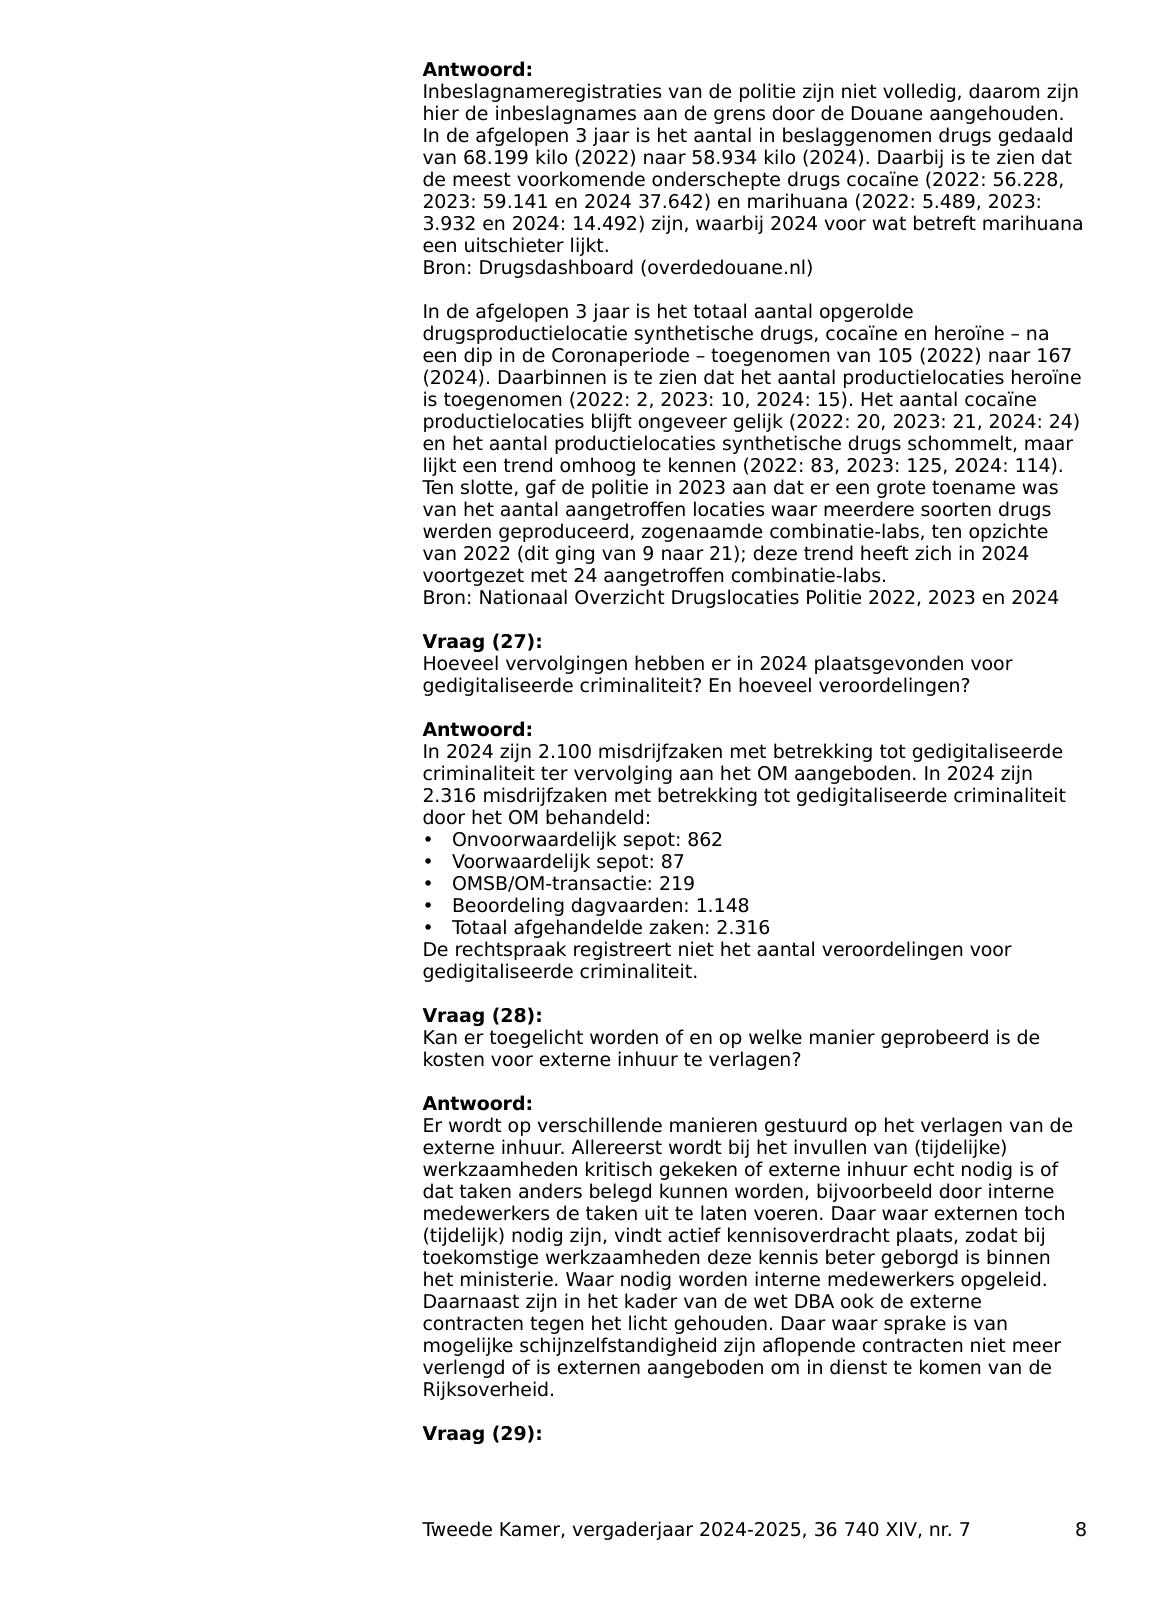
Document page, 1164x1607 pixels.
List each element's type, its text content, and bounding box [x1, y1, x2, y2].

text Bron: Nationaal Overzicht Drugslocaties Politie 2022, 2023 en 2024 [422, 587, 1087, 609]
text De rechtspraak registreert niet het aantal veroordelingen voor gedigitaliseerde criminaliteit. [422, 939, 1087, 983]
text • OMSB/OM-transactie: 219 [422, 873, 1087, 895]
text Antwoord: [422, 1093, 1087, 1115]
text Er wordt op verschillende manieren gestuurd op het verlagen van de externe inhuur. Allereerst wordt bij het invullen van (tijdelijke) werkzaamheden kritisch gekeken of externe inhuur echt nodig is of dat taken anders belegd kunnen worden, bijvoorbeeld door interne medewerkers de taken uit te laten voeren. Daar waar externen toch (tijdelijk) nodig zijn, vindt actief kennisoverdracht plaats, zodat bij toekomstige werkzaamheden deze kennis beter geborgd is binnen het ministerie. Waar nodig worden interne medewerkers opgeleid. Daarnaast zijn in het kader van de wet DBA ook de externe contracten tegen het licht gehouden. Daar waar sprake is van mogelijke schijnzelfstandigheid zijn aflopende contracten niet meer verlengd of is externen aangeboden om in dienst te komen van de Rijksoverheid. [422, 1115, 1087, 1401]
text Inbeslagnameregistraties van de politie zijn niet volledig, daarom zijn hier de inbeslagnames aan de grens door de Douane aangehouden. In de afgelopen 3 jaar is het aantal in beslaggenomen drugs gedaald van 68.199 kilo (2022) naar 58.934 kilo (2024). Daarbij is te zien dat de meest voorkomende onderschepte drugs cocaïne (2022: 56.228, 2023: 59.141 en 2024 37.642) en marihuana (2022: 5.489, 2023: 3.932 en 2024: 14.492) zijn, waarbij 2024 voor wat betreft marihuana een uitschieter lijkt. [422, 81, 1087, 257]
text In de afgelopen 3 jaar is het totaal aantal opgerolde drugsproductielocatie synthetische drugs, cocaïne en heroïne – na een dip in de Coronaperiode – toegenomen van 105 (2022) naar 167 (2024). Daarbinnen is te zien dat het aantal productielocaties heroïne is toegenomen (2022: 2, 2023: 10, 2024: 15). Het aantal cocaïne productielocaties blijft ongeveer gelijk (2022: 20, 2023: 21, 2024: 24) en het aantal productielocaties synthetische drugs schommelt, maar lijkt een trend omhoog te kennen (2022: 83, 2023: 125, 2024: 114). Ten slotte, gaf de politie in 2023 aan dat er een grote toename was van het aantal aangetroffen locaties waar meerdere soorten drugs werden geproduceerd, zogenaamde combinatie-labs, ten opzichte van 2022 (dit ging van 9 naar 21); deze trend heeft zich in 2024 voortgezet met 24 aangetroffen combinatie-labs. [422, 301, 1087, 587]
text Antwoord: [422, 719, 1087, 741]
text Vraag (29): [422, 1423, 1087, 1445]
text Hoeveel vervolgingen hebben er in 2024 plaatsgevonden voor gedigitaliseerde criminaliteit? En hoeveel veroordelingen? [422, 653, 1087, 697]
text Kan er toegelicht worden of en op welke manier geprobeerd is de kosten voor externe inhuur te verlagen? [422, 1027, 1087, 1071]
text Vraag (28): [422, 1005, 1087, 1027]
text Vraag (27): [422, 631, 1087, 653]
text • Totaal afgehandelde zaken: 2.316 [422, 917, 1087, 939]
text • Voorwaardelijk sepot: 87 [422, 851, 1087, 873]
text Antwoord: [422, 59, 1087, 81]
text In 2024 zijn 2.100 misdrijfzaken met betrekking tot gedigitaliseerde criminaliteit ter vervolging aan het OM aangeboden. In 2024 zijn 2.316 misdrijfzaken met betrekking tot gedigitaliseerde criminaliteit door het OM behandeld: [422, 741, 1087, 829]
text Bron: Drugsdashboard (overdedouane.nl) [422, 257, 1087, 279]
text • Onvoorwaardelijk sepot: 862 [422, 829, 1087, 851]
text • Beoordeling dagvaarden: 1.148 [422, 895, 1087, 917]
